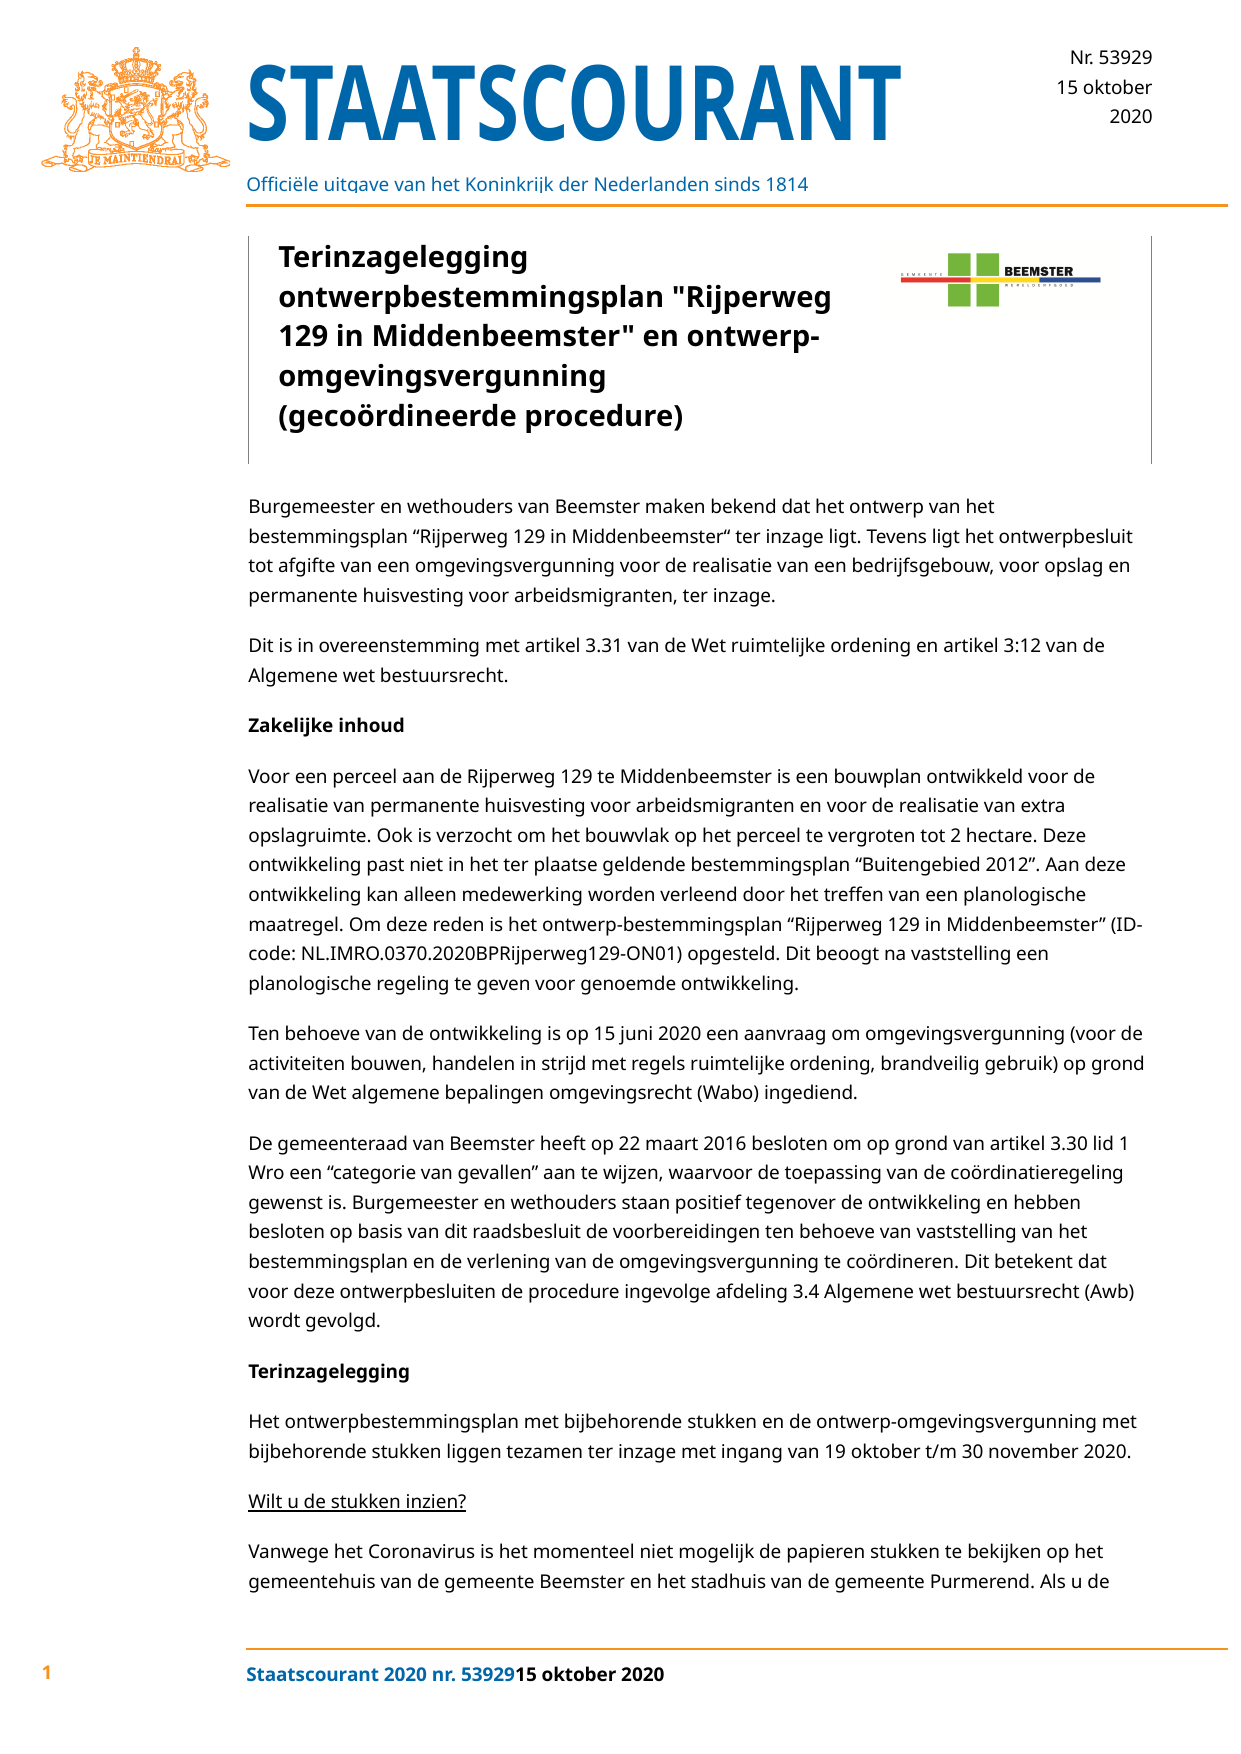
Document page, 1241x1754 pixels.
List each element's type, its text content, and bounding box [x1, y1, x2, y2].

table_header Terinzagelegging ontwerpbestemmingsplan "Rijperweg 129 in Middenbeemster" en ontwerp-omgevingsvergunning (gecoördineerde procedure) [249, 236, 850, 464]
text Zakelijke inhoud [248, 712, 1152, 738]
text Wilt u de stukken inzien? [248, 1488, 1152, 1514]
text Ten behoeve van de ontwikkeling is op 15 juni 2020 een aanvraag om omgevingsvergunning (voor de activiteiten bouwen, handelen in strijd met regels ruimtelijke ordening, brandveilig gebruik) op grond van de Wet algemene bepalingen omgevingsrecht (Wabo) ingediend. [248, 1020, 1152, 1105]
text De gemeenteraad van Beemster heeft op 22 maart 2016 besloten om op grond van artikel 3.30 lid 1 Wro een “categorie van gevallen” aan te wijzen, waarvoor de toepassing van de coördinatieregeling gewenst is. Burgemeester en wethouders staan positief tegenover de ontwikkeling en hebben besloten op basis van dit raadsbesluit de voorbereidingen ten behoeve van vaststelling van het bestemmingsplan en de verlening van de omgevingsvergunning te coördineren. Dit betekent dat voor deze ontwerpbesluiten de procedure ingevolge afdeling 3.4 Algemene wet bestuursrecht (Awb) wordt gevolgd. [248, 1130, 1152, 1333]
text Burgemeester en wethouders van Beemster maken bekend dat het ontwerp van het bestemmingsplan “Rijperweg 129 in Middenbeemster“ ter inzage ligt. Tevens ligt het ontwerpbesluit tot afgifte van een omgevingsvergunning voor de realisatie van een bedrijfsgebouw, voor opslag en permanente huisvesting voor arbeidsmigranten, ter inzage. [248, 493, 1152, 608]
picture [41, 47, 231, 172]
picture [882, 236, 1119, 323]
text Dit is in overeenstemming met artikel 3.31 van de Wet ruimtelijke ordening en artikel 3:12 van de Algemene wet bestuursrecht. [248, 632, 1152, 688]
text Vanwege het Coronavirus is het momenteel niet mogelijk de papieren stukken te bekijken op het gemeentehuis van de gemeente Beemster en het stadhuis van de gemeente Purmerend. Als u de [248, 1539, 1152, 1594]
text Terinzagelegging [248, 1358, 1152, 1384]
table_header [850, 236, 882, 322]
text Het ontwerpbestemmingsplan met bijbehorende stukken en de ontwerp-omgevingsvergunning met bijbehorende stukken liggen tezamen ter inzage met ingang van 19 oktober t/m 30 november 2020. [248, 1408, 1152, 1464]
text Voor een perceel aan de Rijperweg 129 te Middenbeemster is een bouwplan ontwikkeld voor de realisatie van permanente huisvesting voor arbeidsmigranten en voor de realisatie van extra opslagruimte. Ook is verzocht om het bouwvlak op het perceel te vergroten tot 2 hectare. Deze ontwikkeling past niet in het ter plaatse geldende bestemmingsplan “Buitengebied 2012”. Aan deze ontwikkeling kan alleen medewerking worden verleend door het treffen van een planologische maatregel. Om deze reden is het ontwerp-bestemmingsplan “Rijperweg 129 in Middenbeemster” (ID-code: NL.IMRO.0370.2020BPRijperweg129-ON01) opgesteld. Dit beoogt na vaststelling een planologische regeling te geven voor genoemde ontwikkeling. [248, 763, 1152, 996]
table_header [850, 323, 1151, 464]
table_header [1119, 236, 1151, 322]
